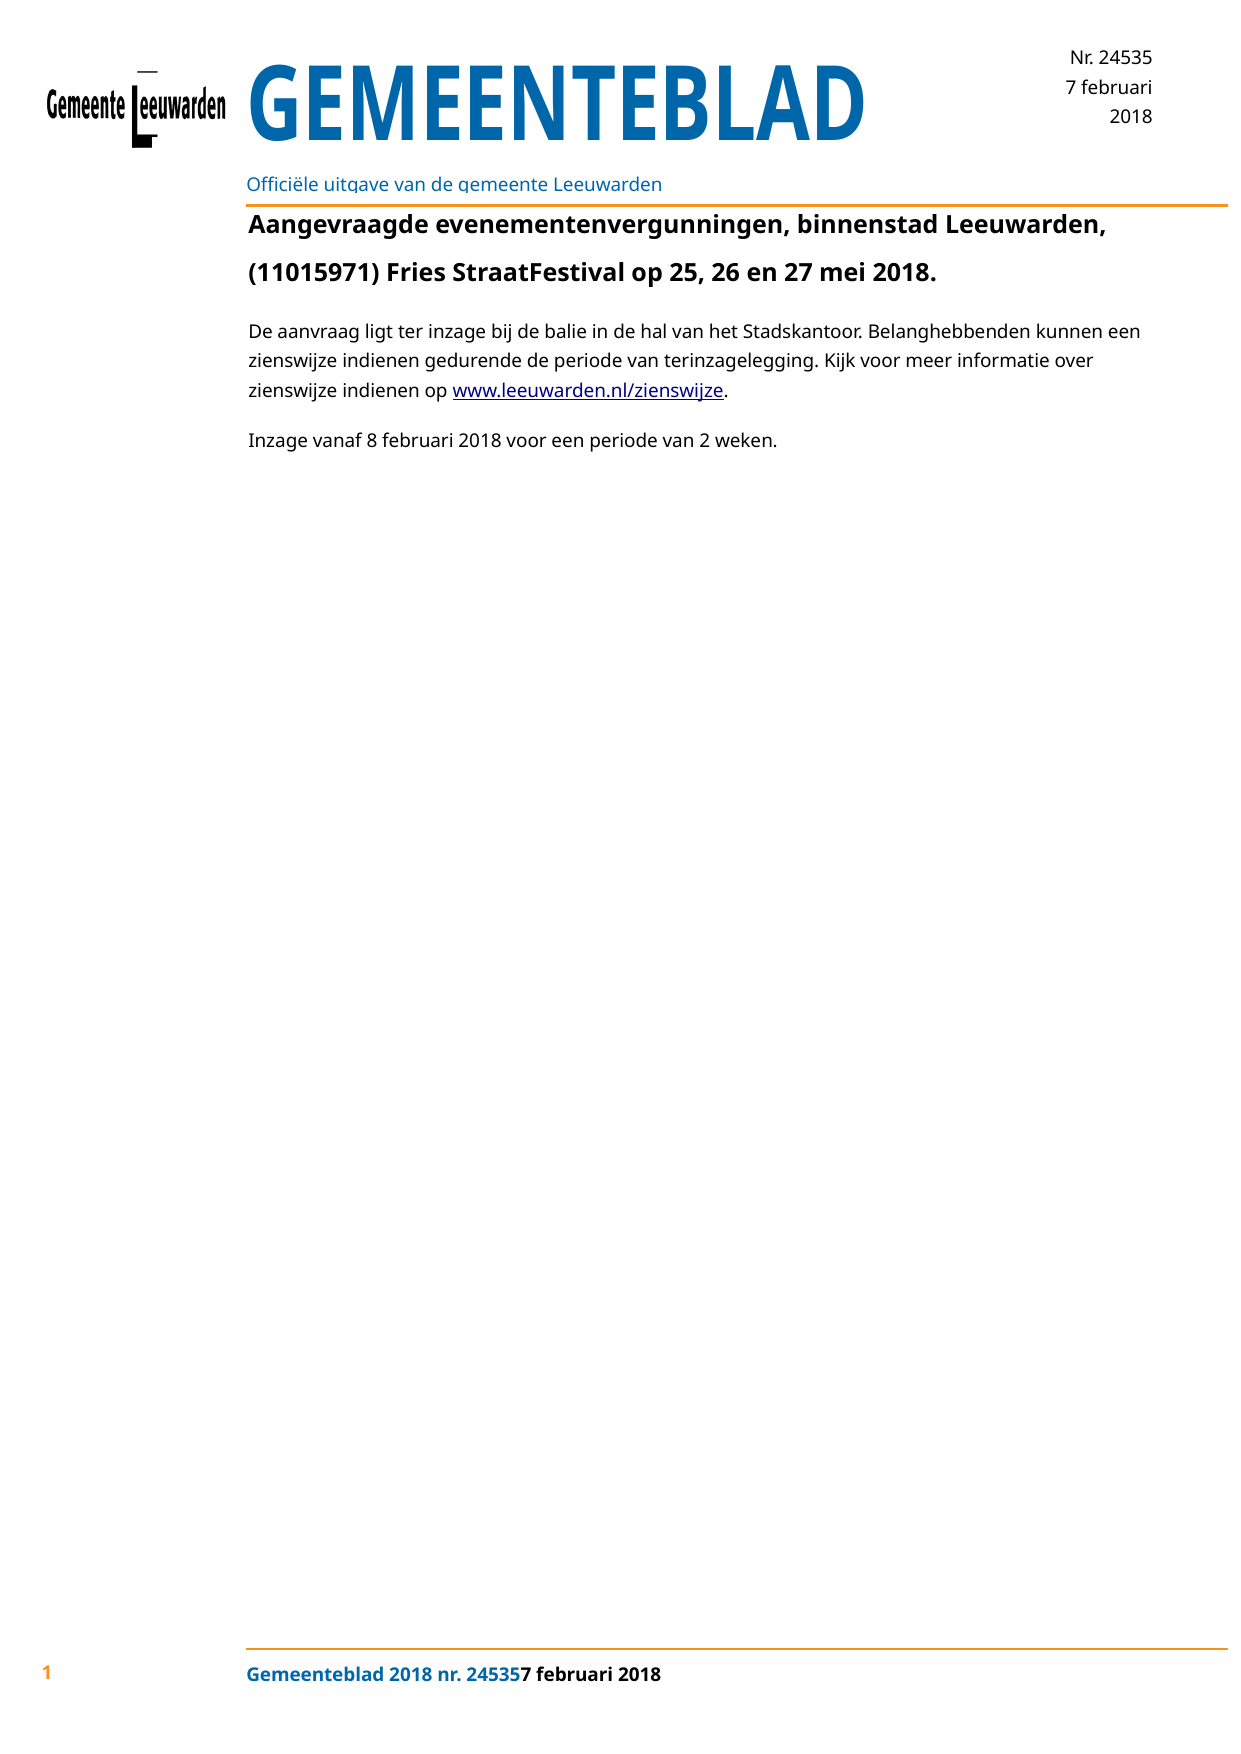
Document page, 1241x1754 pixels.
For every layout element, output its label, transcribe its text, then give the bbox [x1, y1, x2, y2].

text Aangevraagde evenementenvergunningen, binnenstad Leeuwarden, (11015971) Fries StraatFestival op 25, 26 en 27 mei 2018. [248, 207, 1152, 288]
text De aanvraag ligt ter inzage bij de balie in de hal van het Stadskantoor. Belanghebbenden kunnen een zienswijze indienen gedurende de periode van terinzagelegging. Kijk voor meer informatie over zienswijze indienen op www.leeuwarden.nl/zienswijze. [248, 318, 1152, 403]
text Inzage vanaf 8 februari 2018 voor een periode van 2 weken. [248, 427, 1152, 453]
picture [41, 47, 231, 172]
